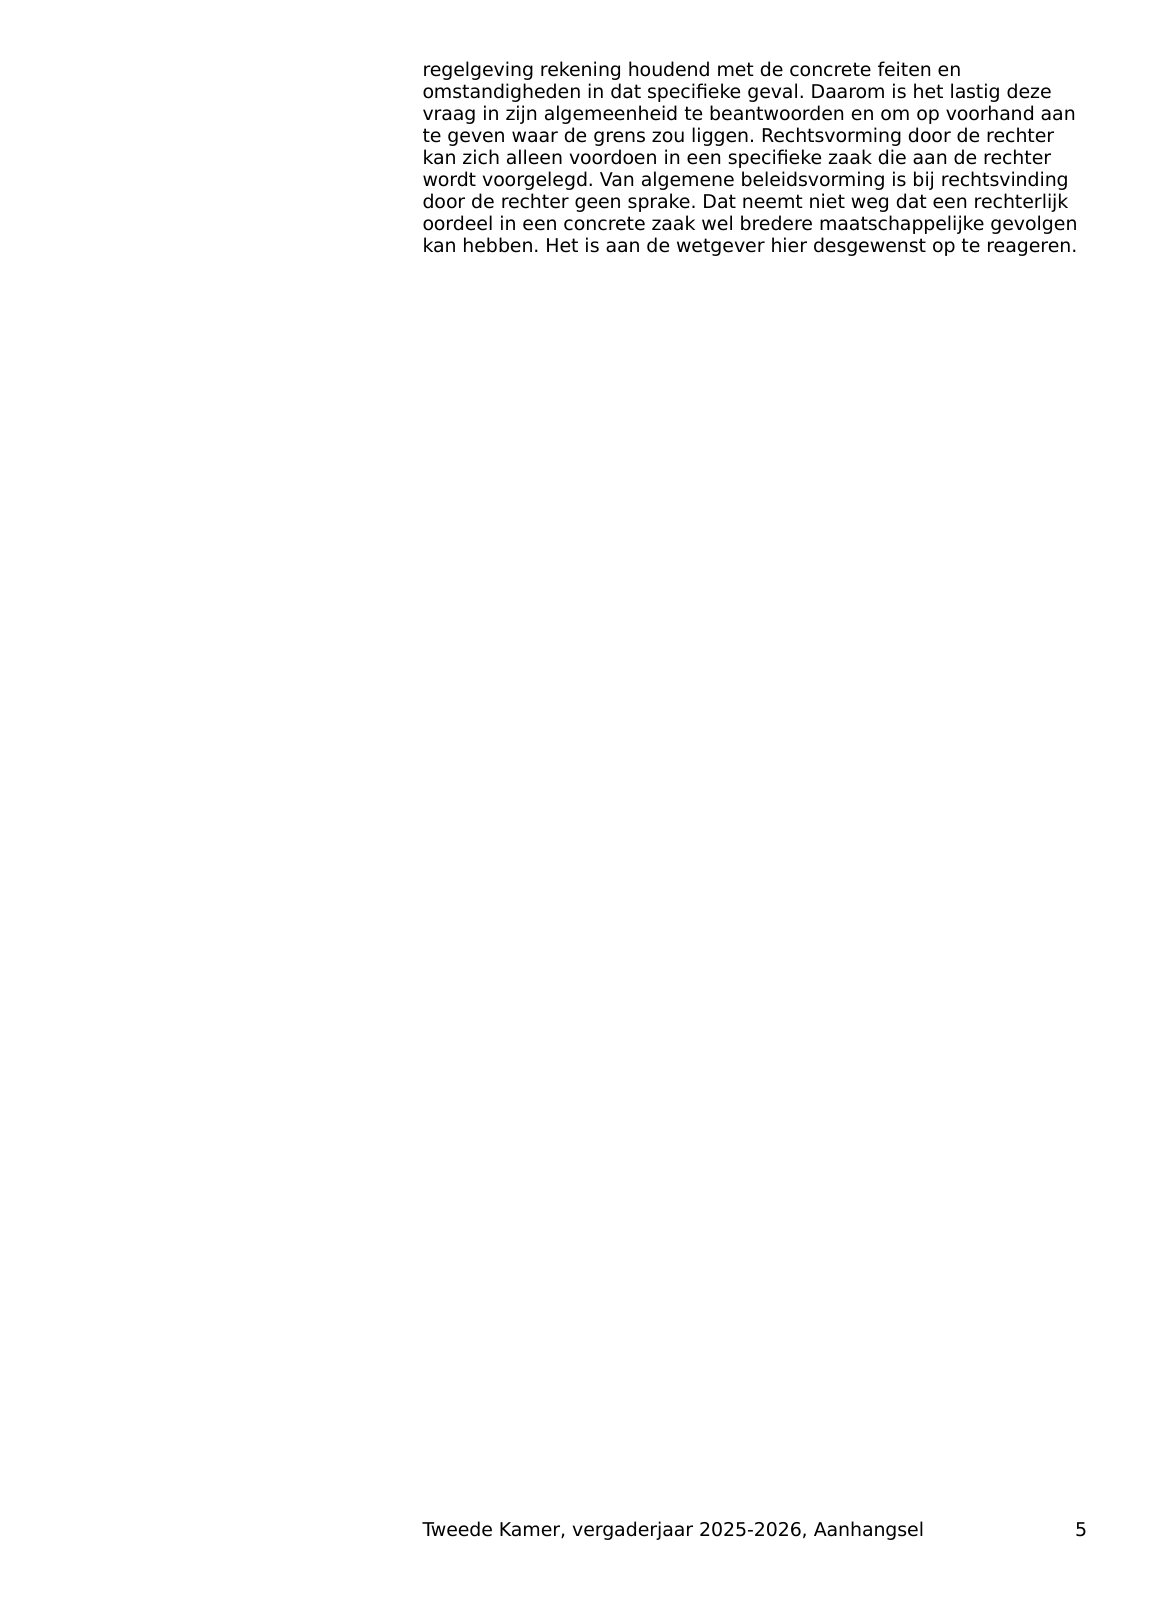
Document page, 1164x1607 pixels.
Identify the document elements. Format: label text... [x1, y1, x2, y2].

text regelgeving rekening houdend met de concrete feiten en omstandigheden in dat specifieke geval. Daarom is het lastig deze vraag in zijn algemeenheid te beantwoorden en om op voorhand aan te geven waar de grens zou liggen. Rechtsvorming door de rechter kan zich alleen voordoen in een specifieke zaak die aan de rechter wordt voorgelegd. Van algemene beleidsvorming is bij rechtsvinding door de rechter geen sprake. Dat neemt niet weg dat een rechterlijk oordeel in een concrete zaak wel bredere maatschappelijke gevolgen kan hebben. Het is aan de wetgever hier desgewenst op te reageren. [422, 59, 1087, 257]
